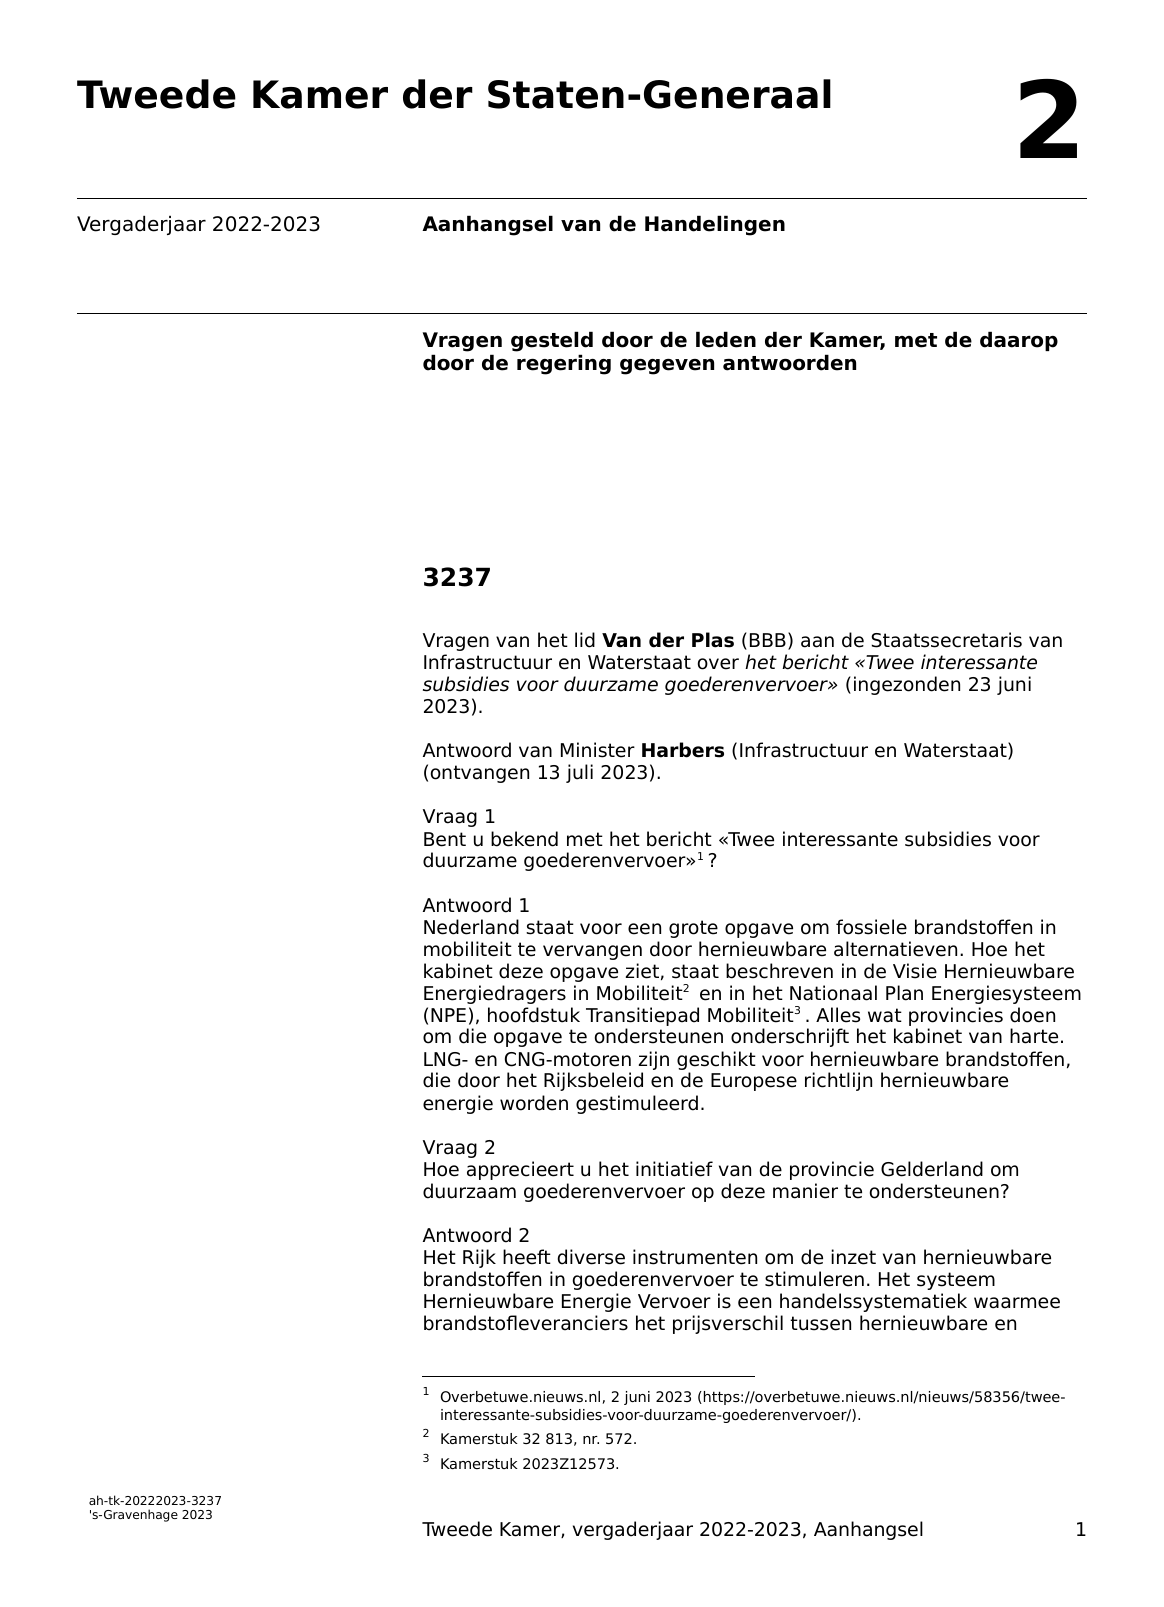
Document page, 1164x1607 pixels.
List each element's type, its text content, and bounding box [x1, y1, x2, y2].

text Antwoord 2 [422, 1225, 1087, 1247]
text 3237 [422, 563, 1087, 592]
table_cell Vergaderjaar 2022-2023 [77, 199, 422, 313]
text Nederland staat voor een grote opgave om fossiele brandstoffen in mobiliteit te vervangen door hernieuwbare alternatieven. Hoe het kabinet deze opgave ziet, staat beschreven in de Visie Hernieuwbare Energiedragers in Mobiliteit en in het Nationaal Plan Energiesysteem (NPE), hoofdstuk Transitiepad Mobiliteit. Alles wat provincies doen om die opgave te ondersteunen onderschrijft het kabinet van harte. LNG- en CNG-motoren zijn geschikt voor hernieuwbare brandstoffen, die door het Rijksbeleid en de Europese richtlijn hernieuwbare energie worden gestimuleerd. [422, 917, 1087, 1114]
table_cell [77, 314, 422, 375]
text Overbetuwe.nieuws.nl, 2 juni 2023 (https://overbetuwe.nieuws.nl/nieuws/58356/twee-interessante-subsidies-voor-duurzame-goederenvervoer/). [422, 1385, 1087, 1424]
text Vragen van het lid Van der Plas (BBB) aan de Staatssecretaris van Infrastructuur en Waterstaat over het bericht «Twee interessante subsidies voor duurzame goederenvervoer» (ingezonden 23 juni 2023). [422, 630, 1087, 718]
table_header 2 [886, 59, 1087, 198]
table_header Tweede Kamer der Staten-Generaal [77, 59, 886, 198]
text Het Rijk heeft diverse instrumenten om de inzet van hernieuwbare brandstoffen in goederenvervoer te stimuleren. Het systeem Hernieuwbare Energie Vervoer is een handelssystematiek waarmee brandstofleveranciers het prijsverschil tussen hernieuwbare en [422, 1247, 1087, 1334]
table_cell Vragen gesteld door de leden der Kamer, met de daarop door de regering gegeven antwoorden [422, 314, 1087, 375]
text Antwoord van Minister Harbers (Infrastructuur en Waterstaat) (ontvangen 13 juli 2023). [422, 740, 1087, 784]
text Vraag 2 [422, 1137, 1087, 1158]
text Hoe apprecieert u het initiatief van de provincie Gelderland om duurzaam goederenvervoer op deze manier te ondersteunen? [422, 1158, 1087, 1202]
text Antwoord 1 [422, 894, 1087, 917]
text Kamerstuk 32 813, nr. 572. [422, 1427, 1087, 1449]
table_cell Aanhangsel van de Handelingen [422, 199, 1087, 313]
text 's-Gravenhage 2023 [88, 1508, 323, 1522]
text Bent u bekend met het bericht «Twee interessante subsidies voor duurzame goederenvervoer»? [422, 828, 1087, 872]
text Kamerstuk 2023Z12573. [422, 1452, 1087, 1474]
text Vraag 1 [422, 806, 1087, 828]
text ah-tk-20222023-3237 [88, 1494, 323, 1508]
